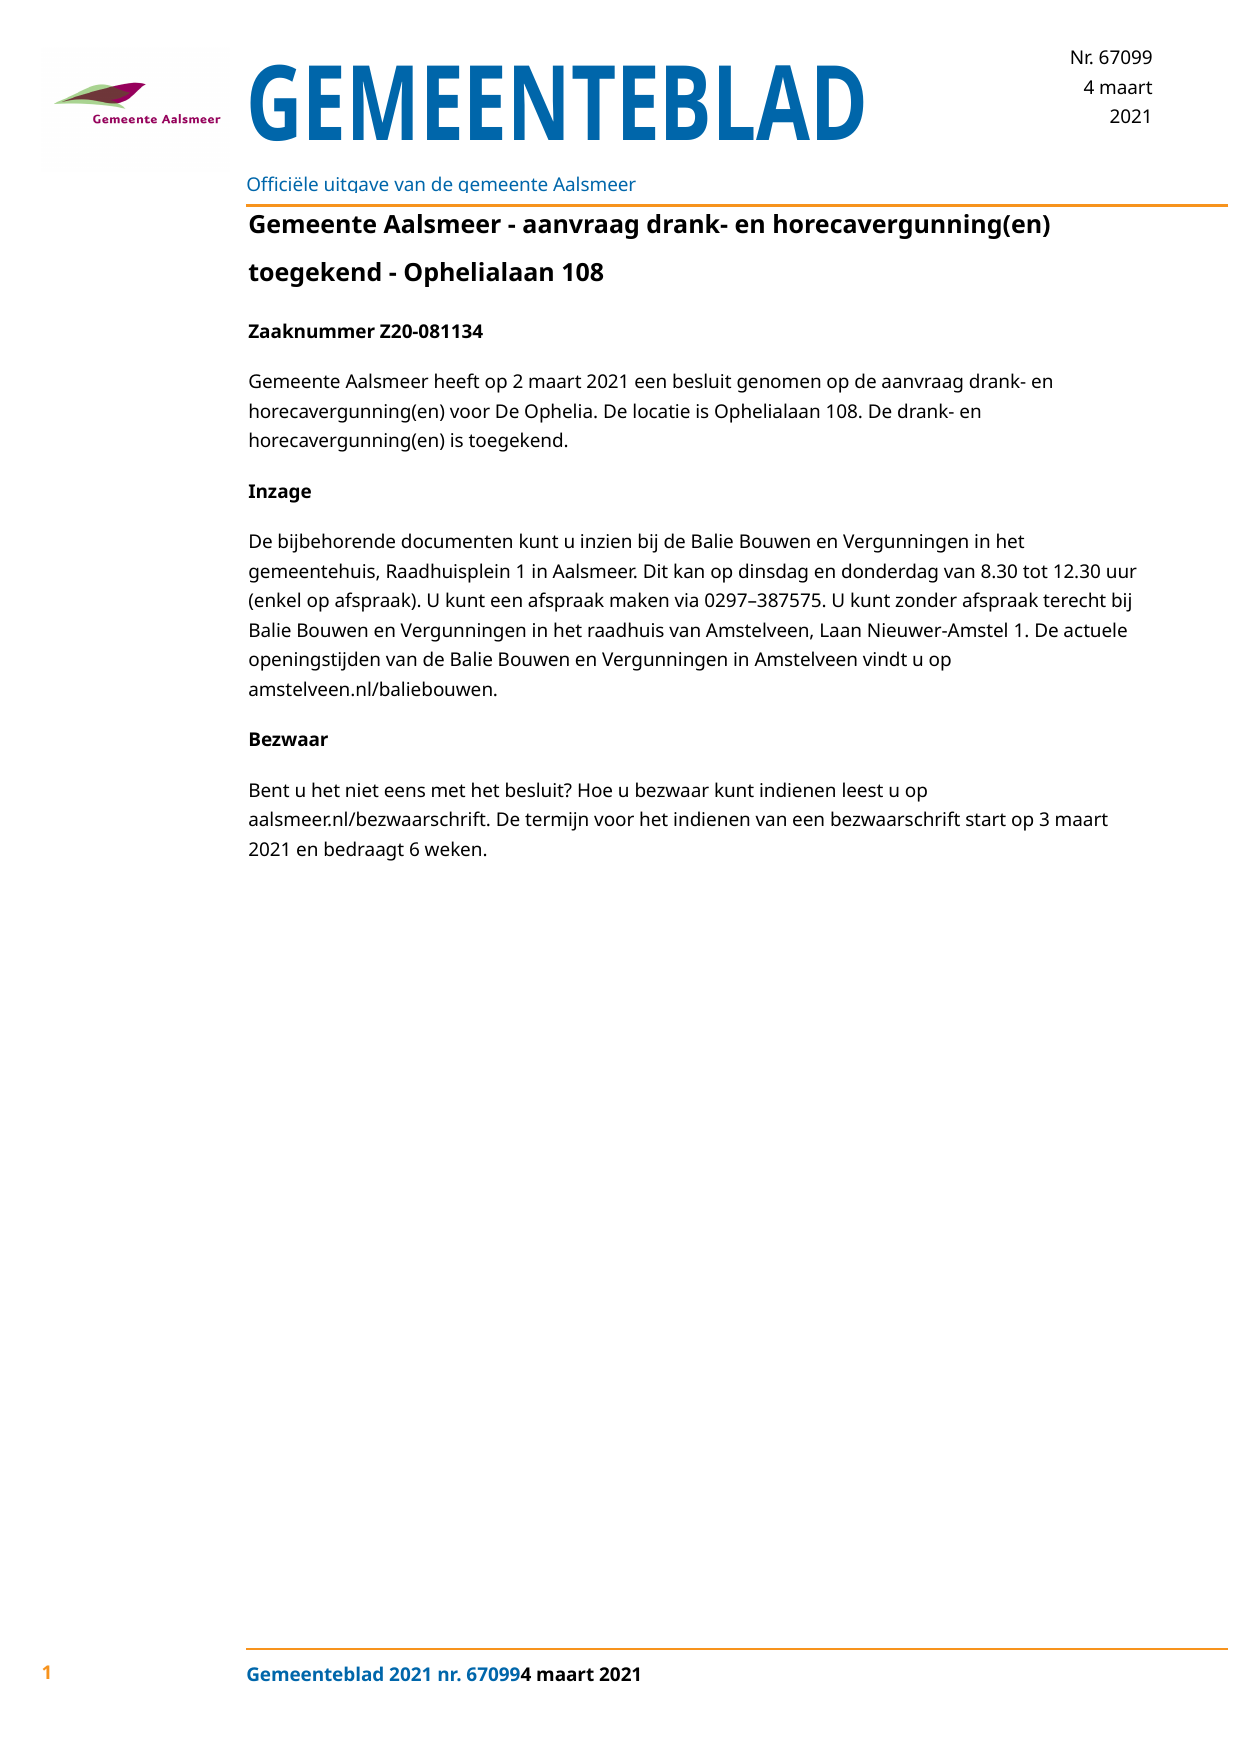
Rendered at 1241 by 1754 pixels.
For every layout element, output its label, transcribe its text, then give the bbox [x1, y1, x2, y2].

text Bezwaar [248, 727, 1152, 752]
text De bijbehorende documenten kunt u inzien bij de Balie Bouwen en Vergunningen in het gemeentehuis, Raadhuisplein 1 in Aalsmeer. Dit kan op dinsdag en donderdag van 8.30 tot 12.30 uur (enkel op afspraak). U kunt een afspraak maken via 0297–387575. U kunt zonder afspraak terecht bij Balie Bouwen en Vergunningen in het raadhuis van Amstelveen, Laan Nieuwer-Amstel 1. De actuele openingstijden van de Balie Bouwen en Vergunningen in Amstelveen vindt u op amstelveen.nl/baliebouwen. [248, 528, 1152, 702]
text Gemeente Aalsmeer - aanvraag drank- en horecavergunning(en) toegekend - Ophelialaan 108 [248, 207, 1152, 288]
text Gemeente Aalsmeer heeft op 2 maart 2021 een besluit genomen op de aanvraag drank- en horecavergunning(en) voor De Ophelia. De locatie is Ophelialaan 108. De drank- en horecavergunning(en) is toegekend. [248, 368, 1152, 453]
text Zaaknummer Z20-081134 [248, 318, 1152, 344]
text Inzage [248, 478, 1152, 504]
text Bent u het niet eens met het besluit? Hoe u bezwaar kunt indienen leest u op aalsmeer.nl/bezwaarschrift. De termijn voor het indienen van een bezwaarschrift start op 3 maart 2021 en bedraagt 6 weken. [248, 777, 1152, 862]
picture [41, 47, 231, 172]
